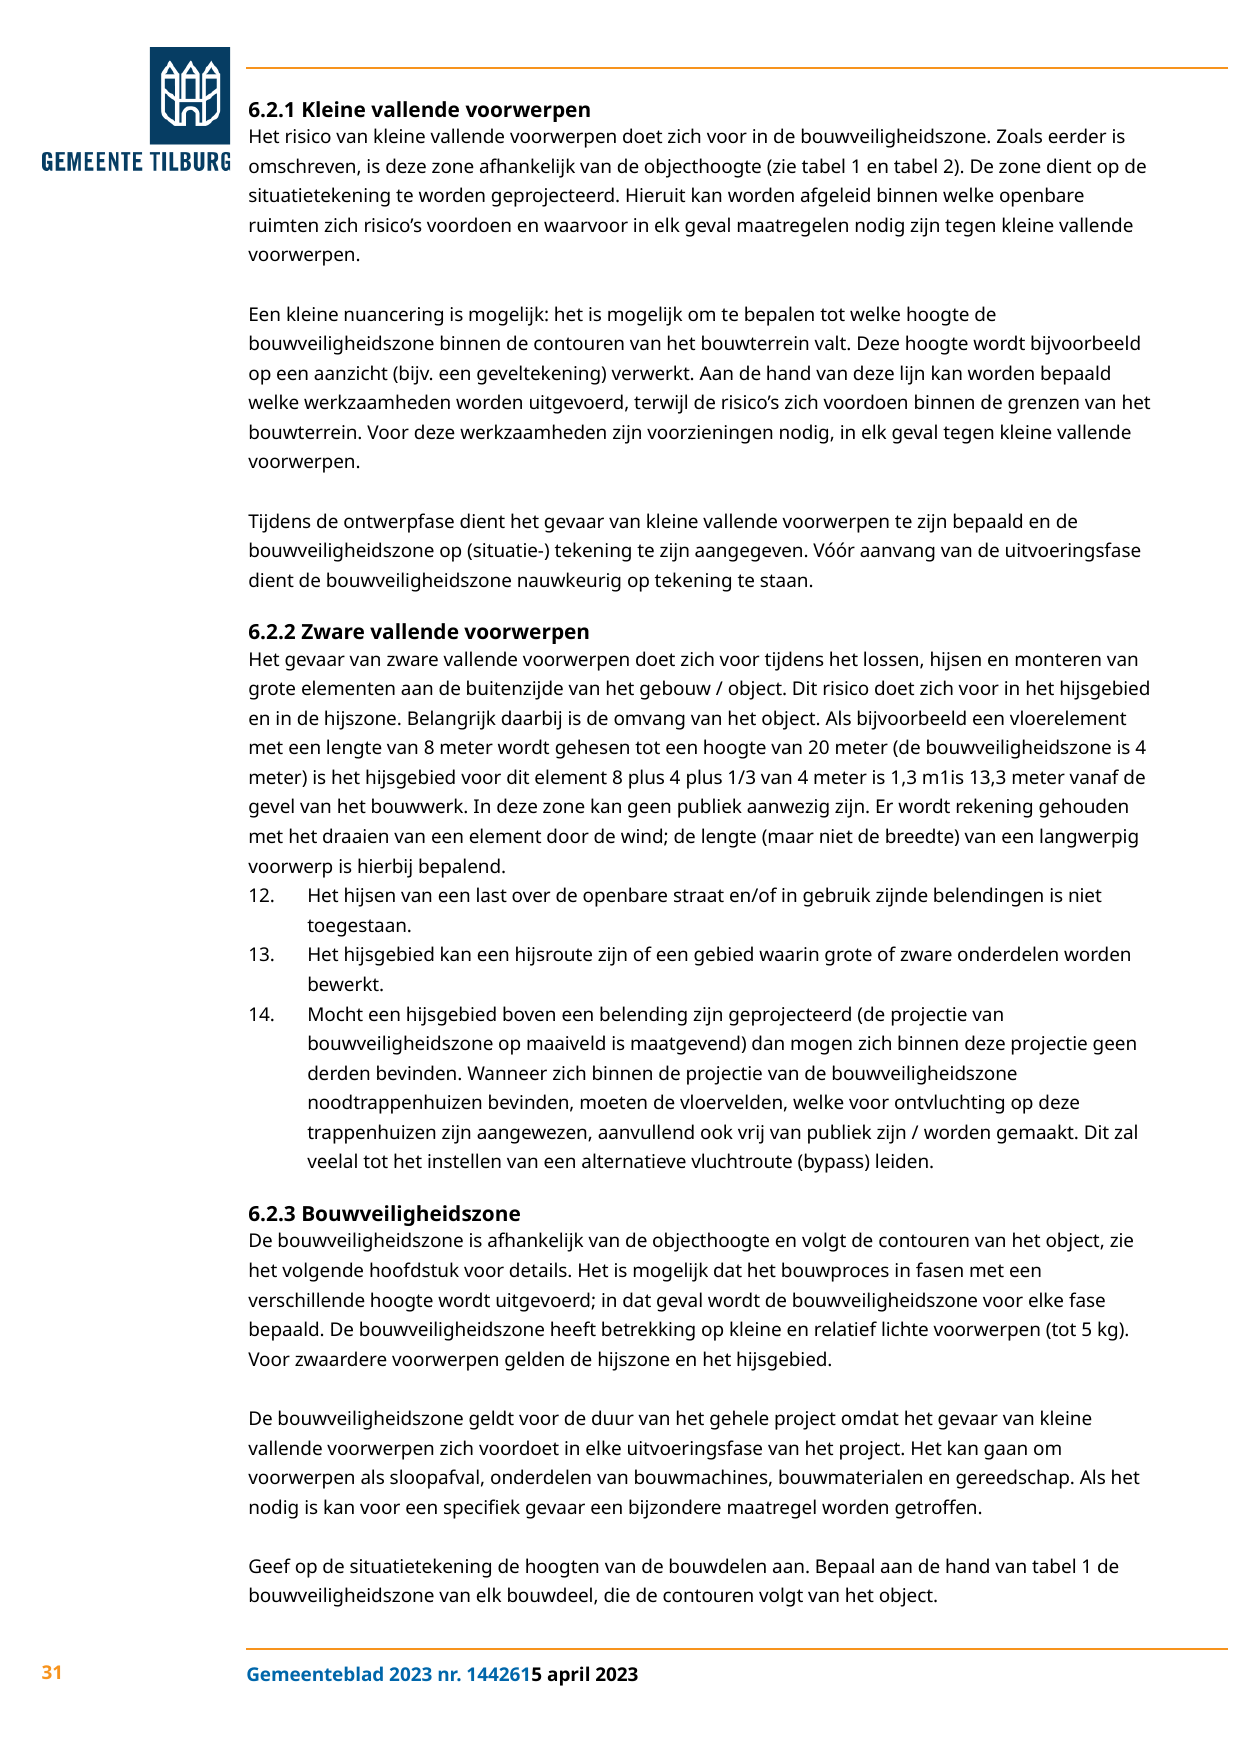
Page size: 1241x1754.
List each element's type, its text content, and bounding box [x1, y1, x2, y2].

list Het hijsen van een last over de openbare straat en/of in gebruik zijnde belendingen is niet toegestaan. [248, 882, 1152, 938]
text 6.2.3 Bouwveiligheidszone [248, 1199, 1152, 1228]
list Mocht een hijsgebied boven een belending zijn geprojecteerd (de projectie van bouwveiligheidszone op maaiveld is maatgevend) dan mogen zich binnen deze projectie geen derden bevinden. Wanneer zich binnen de projectie van de bouwveiligheidszone noodtrappenhuizen bevinden, moeten de vloervelden, welke voor ontvluchting op deze trappenhuizen zijn aangewezen, aanvullend ook vrij van publiek zijn / worden gemaakt. Dit zal veelal tot het instellen van een alternatieve vluchtroute (bypass) leiden. [248, 1001, 1152, 1174]
text 6.2.2 Zware vallende voorwerpen [248, 617, 1152, 646]
text Het gevaar van zware vallende voorwerpen doet zich voor tijdens het lossen, hijsen en monteren van grote elementen aan de buitenzijde van het gebouw / object. Dit risico doet zich voor in het hijsgebied en in de hijszone. Belangrijk daarbij is de omvang van het object. Als bijvoorbeeld een vloerelement met een lengte van 8 meter wordt gehesen tot een hoogte van 20 meter (de bouwveiligheidszone is 4 meter) is het hijsgebied voor dit element 8 plus 4 plus 1/3 van 4 meter is 1,3 m1is 13,3 meter vanaf de gevel van het bouwwerk. In deze zone kan geen publiek aanwezig zijn. Er wordt rekening gehouden met het draaien van een element door de wind; de lengte (maar niet de breedte) van een langwerpig voorwerp is hierbij bepalend. [248, 646, 1152, 879]
text Tijdens de ontwerpfase dient het gevaar van kleine vallende voorwerpen te zijn bepaald en de bouwveiligheidszone op (situatie-) tekening te zijn aangegeven. Vóór aanvang van de uitvoeringsfase dient de bouwveiligheidszone nauwkeurig op tekening te staan. [248, 508, 1152, 593]
text De bouwveiligheidszone is afhankelijk van de objecthoogte en volgt de contouren van het object, zie het volgende hoofdstuk voor details. Het is mogelijk dat het bouwproces in fasen met een verschillende hoogte wordt uitgevoerd; in dat geval wordt de bouwveiligheidszone voor elke fase bepaald. De bouwveiligheidszone heeft betrekking op kleine en relatief lichte voorwerpen (tot 5 kg). Voor zwaardere voorwerpen gelden de hijszone en het hijsgebied. [248, 1228, 1152, 1372]
picture [41, 47, 231, 172]
text Een kleine nuancering is mogelijk: het is mogelijk om te bepalen tot welke hoogte de bouwveiligheidszone binnen de contouren van het bouwterrein valt. Deze hoogte wordt bijvoorbeeld op een aanzicht (bijv. een geveltekening) verwerkt. Aan de hand van deze lijn kan worden bepaald welke werkzaamheden worden uitgevoerd, terwijl de risico’s zich voordoen binnen de grenzen van het bouwterrein. Voor deze werkzaamheden zijn voorzieningen nodig, in elk geval tegen kleine vallende voorwerpen. [248, 301, 1152, 474]
text Geef op de situatietekening de hoogten van de bouwdelen aan. Bepaal aan de hand van tabel 1 de bouwveiligheidszone van elk bouwdeel, die de contouren volgt van het object. [248, 1553, 1152, 1608]
list Het hijsgebied kan een hijsroute zijn of een gebied waarin grote of zware onderdelen worden bewerkt. [248, 942, 1152, 997]
text De bouwveiligheidszone geldt voor de duur van het gehele project omdat het gevaar van kleine vallende voorwerpen zich voordoet in elke uitvoeringsfase van het project. Het kan gaan om voorwerpen als sloopafval, onderdelen van bouwmachines, bouwmaterialen en gereedschap. Als het nodig is kan voor een specifiek gevaar een bijzondere maatregel worden getroffen. [248, 1405, 1152, 1519]
text 6.2.1 Kleine vallende voorwerpen [248, 95, 1152, 123]
text Het risico van kleine vallende voorwerpen doet zich voor in de bouwveiligheidszone. Zoals eerder is omschreven, is deze zone afhankelijk van de objecthoogte (zie tabel 1 en tabel 2). De zone dient op de situatietekening te worden geprojecteerd. Hieruit kan worden afgeleid binnen welke openbare ruimten zich risico’s voordoen en waarvoor in elk geval maatregelen nodig zijn tegen kleine vallende voorwerpen. [248, 123, 1152, 267]
